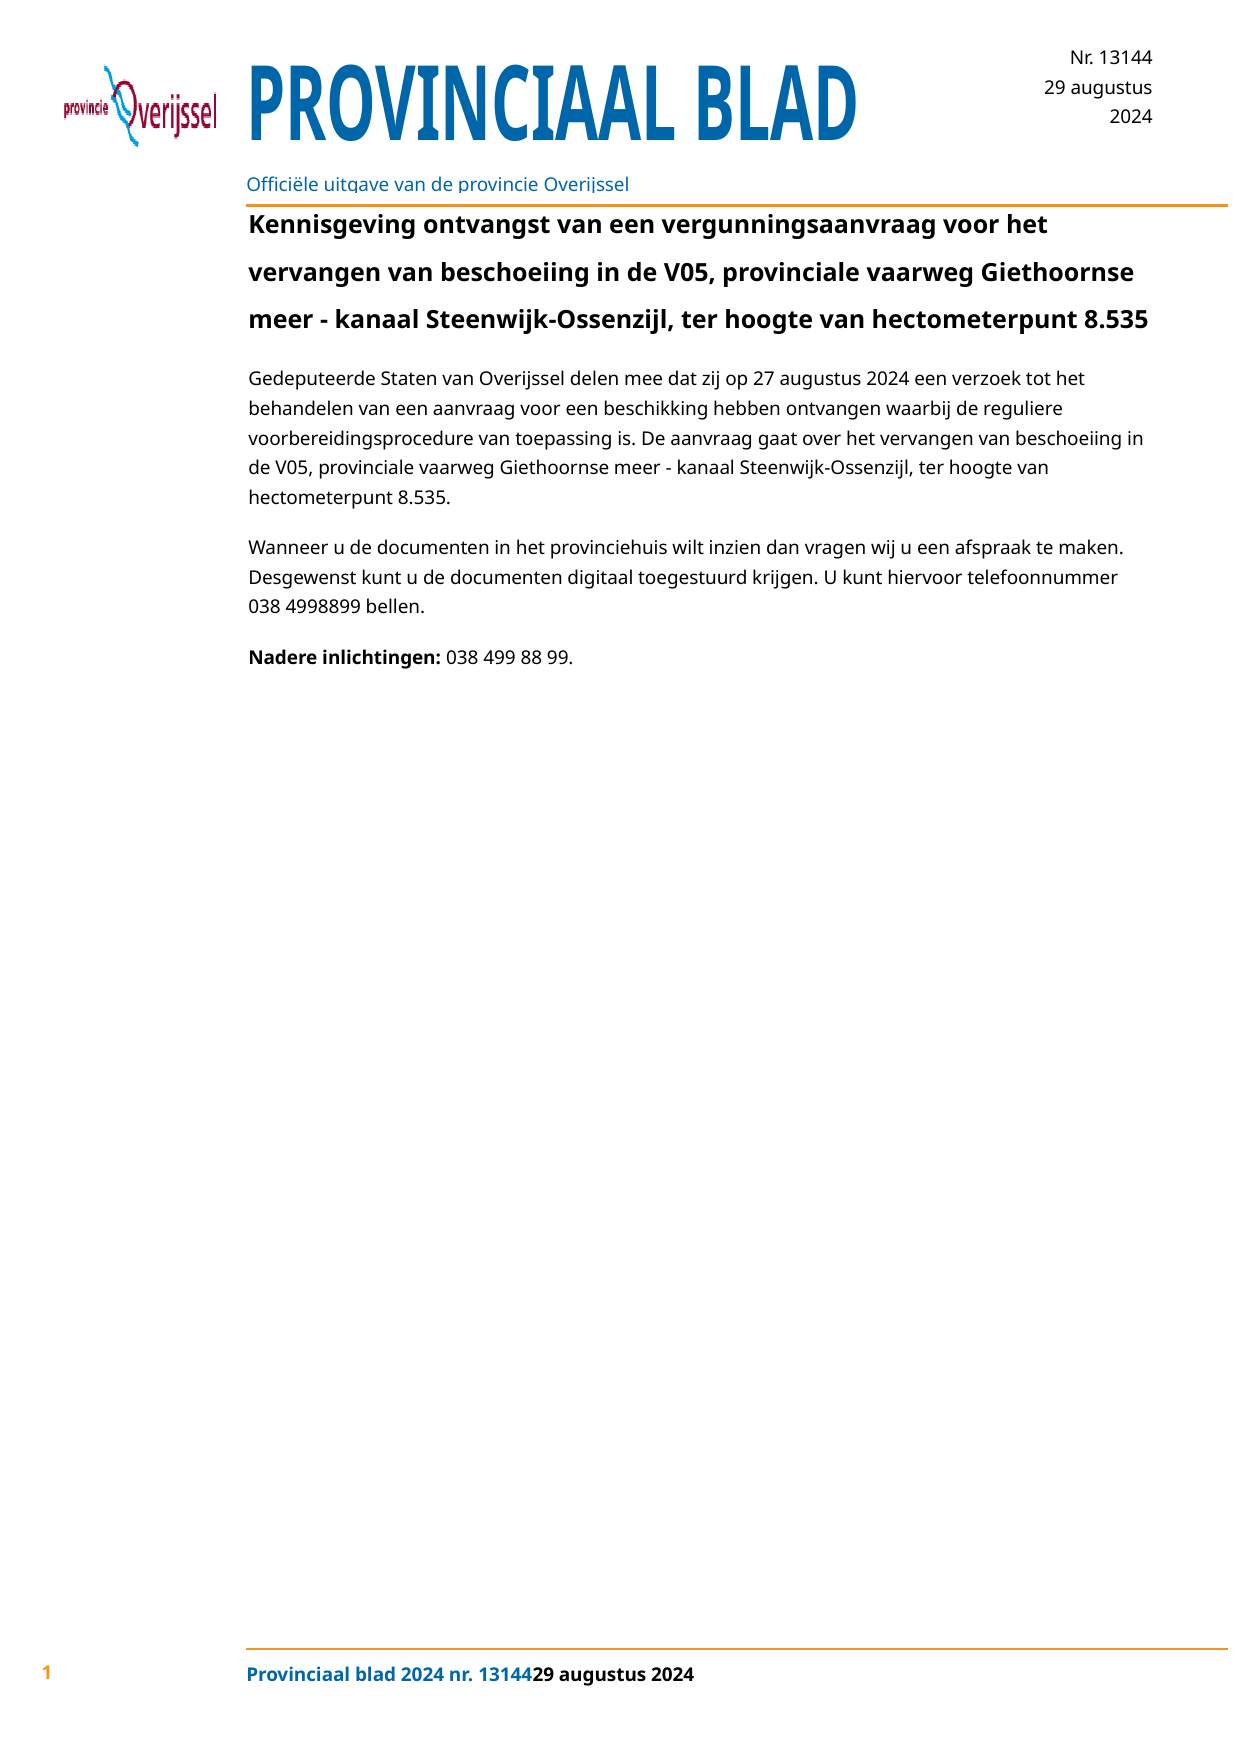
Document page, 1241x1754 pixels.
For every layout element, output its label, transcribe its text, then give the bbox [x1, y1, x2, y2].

text Kennisgeving ontvangst van een vergunningsaanvraag voor het vervangen van beschoeiing in de V05, provinciale vaarweg Giethoornse meer - kanaal Steenwijk-Ossenzijl, ter hoogte van hectometerpunt 8.535 [248, 207, 1152, 336]
text Nadere inlichtingen: 038 499 88 99. [248, 644, 1152, 669]
picture [41, 47, 231, 172]
text Gedeputeerde Staten van Overijssel delen mee dat zij op 27 augustus 2024 een verzoek tot het behandelen van een aanvraag voor een beschikking hebben ontvangen waarbij de reguliere voorbereidingsprocedure van toepassing is. De aanvraag gaat over het vervangen van beschoeiing in de V05, provinciale vaarweg Giethoornse meer - kanaal Steenwijk-Ossenzijl, ter hoogte van hectometerpunt 8.535. [248, 366, 1152, 509]
text Wanneer u de documenten in het provinciehuis wilt inzien dan vragen wij u een afspraak te maken. Desgewenst kunt u de documenten digitaal toegestuurd krijgen. U kunt hiervoor telefoonnummer 038 4998899 bellen. [248, 534, 1152, 619]
